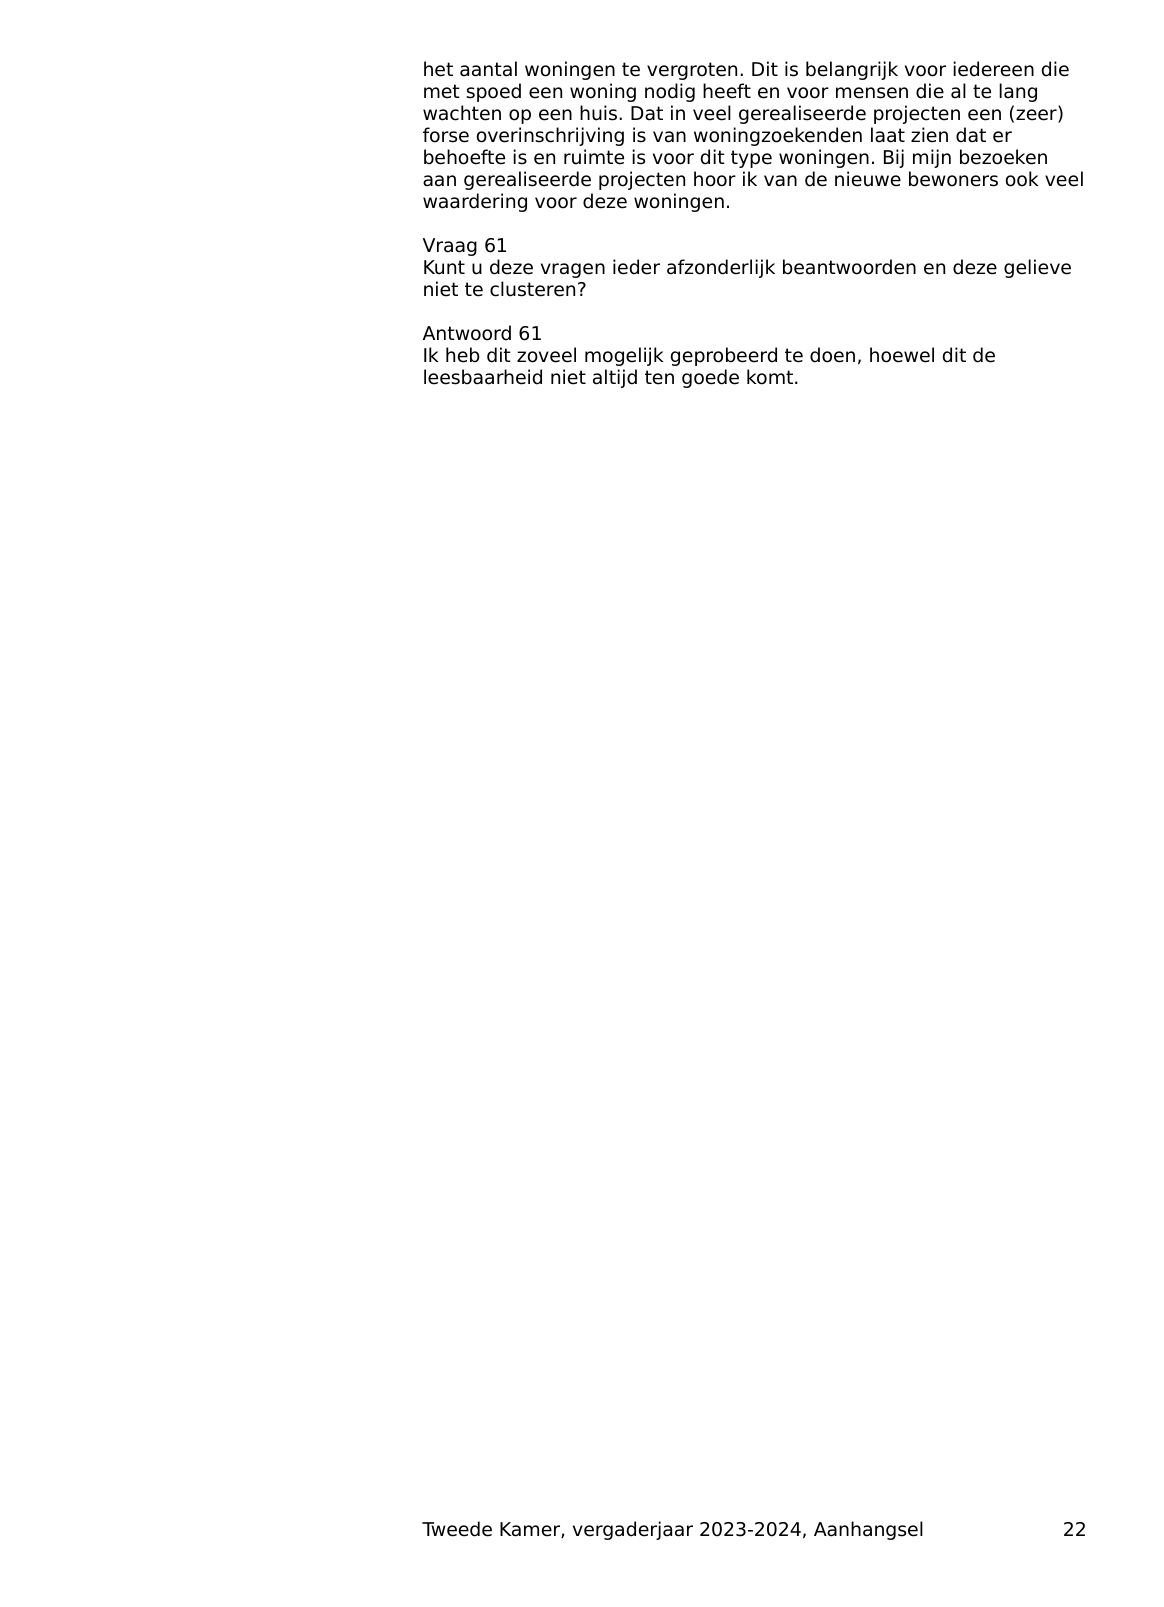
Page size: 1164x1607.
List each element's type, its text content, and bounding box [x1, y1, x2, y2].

text Vraag 61 [422, 235, 1087, 257]
text Ik heb dit zoveel mogelijk geprobeerd te doen, hoewel dit de leesbaarheid niet altijd ten goede komt. [422, 345, 1087, 389]
text Kunt u deze vragen ieder afzonderlijk beantwoorden en deze gelieve niet te clusteren? [422, 257, 1087, 301]
text Antwoord 61 [422, 323, 1087, 345]
text het aantal woningen te vergroten. Dit is belangrijk voor iedereen die met spoed een woning nodig heeft en voor mensen die al te lang wachten op een huis. Dat in veel gerealiseerde projecten een (zeer) forse overinschrijving is van woningzoekenden laat zien dat er behoefte is en ruimte is voor dit type woningen. Bij mijn bezoeken aan gerealiseerde projecten hoor ik van de nieuwe bewoners ook veel waardering voor deze woningen. [422, 59, 1087, 213]
